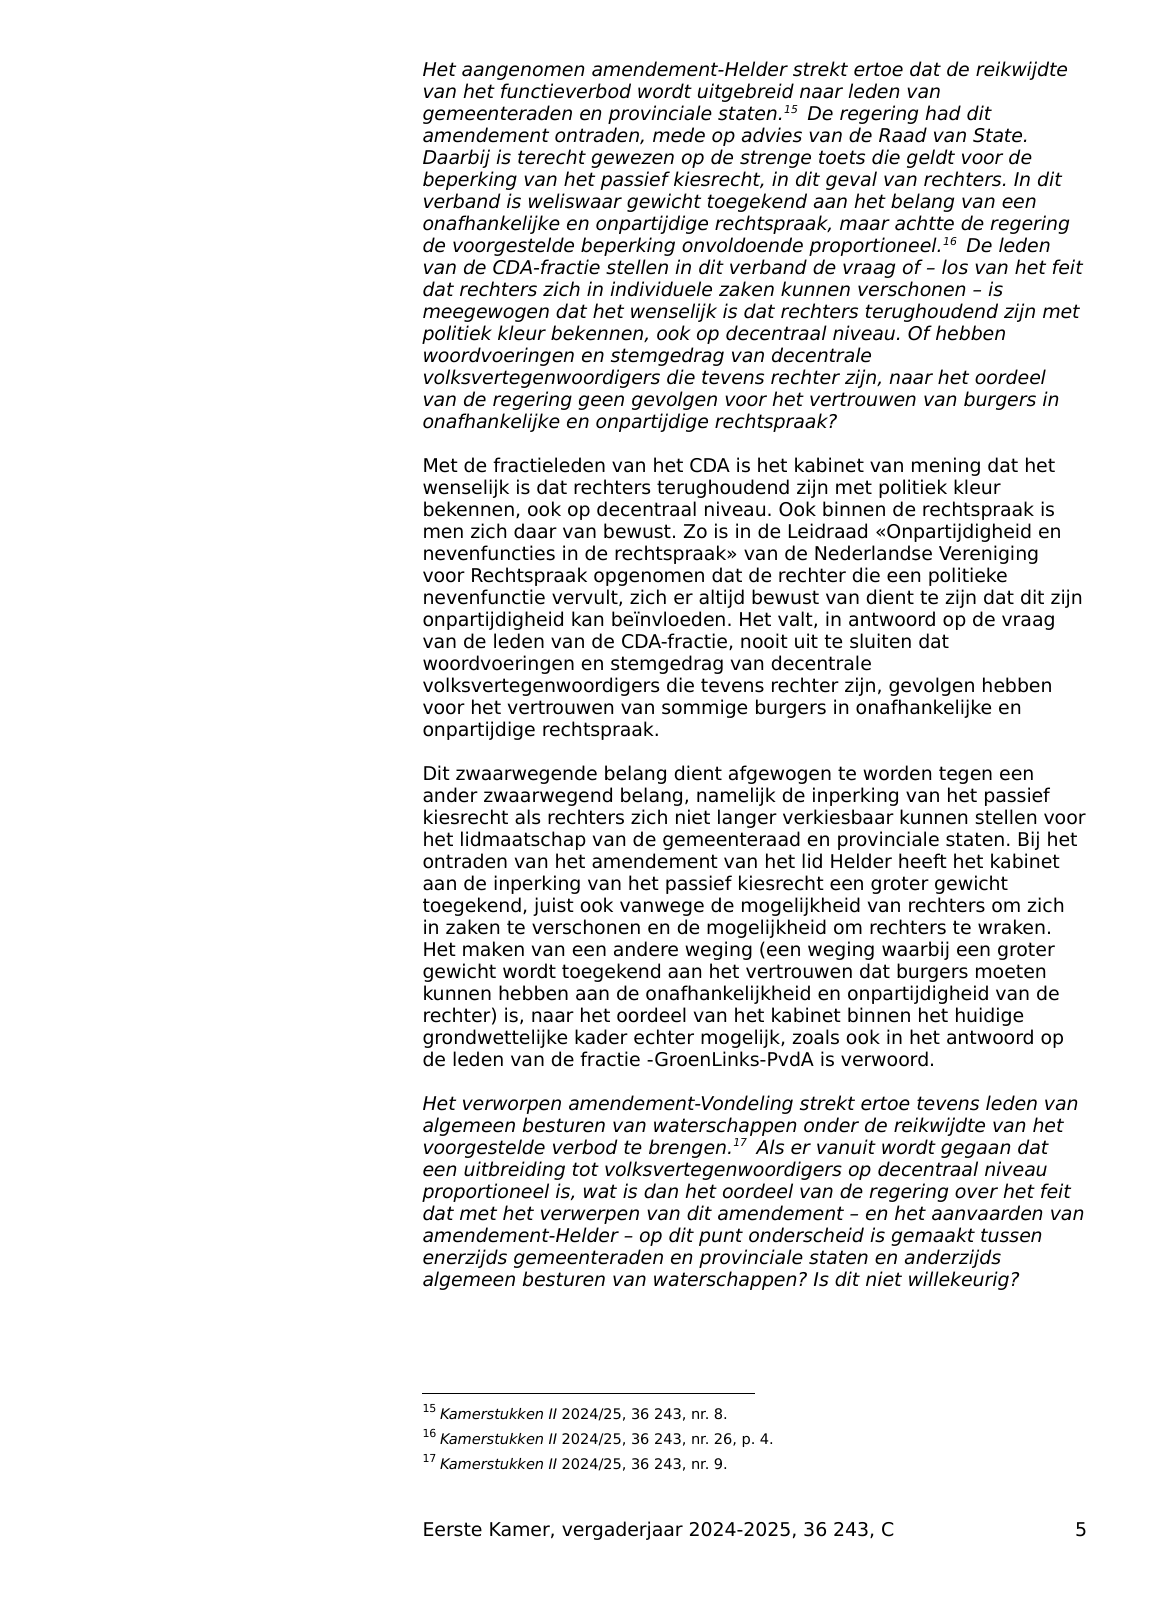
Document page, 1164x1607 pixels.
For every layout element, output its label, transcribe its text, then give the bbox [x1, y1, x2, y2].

text Kamerstukken II 2024/25, 36 243, nr. 8. [422, 1402, 1087, 1424]
text Dit zwaarwegende belang dient afgewogen te worden tegen een ander zwaarwegend belang, namelijk de inperking van het passief kiesrecht als rechters zich niet langer verkiesbaar kunnen stellen voor het lidmaatschap van de gemeenteraad en provinciale staten. Bij het ontraden van het amendement van het lid Helder heeft het kabinet aan de inperking van het passief kiesrecht een groter gewicht toegekend, juist ook vanwege de mogelijkheid van rechters om zich in zaken te verschonen en de mogelijkheid om rechters te wraken. Het maken van een andere weging (een weging waarbij een groter gewicht wordt toegekend aan het vertrouwen dat burgers moeten kunnen hebben aan de onafhankelijkheid en onpartijdigheid van de rechter) is, naar het oordeel van het kabinet binnen het huidige grondwettelijke kader echter mogelijk, zoals ook in het antwoord op de leden van de fractie -GroenLinks-PvdA is verwoord. [422, 763, 1087, 1071]
text Kamerstukken II 2024/25, 36 243, nr. 9. [422, 1452, 1087, 1474]
text Kamerstukken II 2024/25, 36 243, nr. 26, p. 4. [422, 1427, 1087, 1449]
text Met de fractieleden van het CDA is het kabinet van mening dat het wenselijk is dat rechters terughoudend zijn met politiek kleur bekennen, ook op decentraal niveau. Ook binnen de rechtspraak is men zich daar van bewust. Zo is in de Leidraad «Onpartijdigheid en nevenfuncties in de rechtspraak» van de Nederlandse Vereniging voor Rechtspraak opgenomen dat de rechter die een politieke nevenfunctie vervult, zich er altijd bewust van dient te zijn dat dit zijn onpartijdigheid kan beïnvloeden. Het valt, in antwoord op de vraag van de leden van de CDA-fractie, nooit uit te sluiten dat woordvoeringen en stemgedrag van decentrale volksvertegenwoordigers die tevens rechter zijn, gevolgen hebben voor het vertrouwen van sommige burgers in onafhankelijke en onpartijdige rechtspraak. [422, 455, 1087, 741]
text Het aangenomen amendement-Helder strekt ertoe dat de reikwijdte van het functieverbod wordt uitgebreid naar leden van gemeenteraden en provinciale staten. De regering had dit amendement ontraden, mede op advies van de Raad van State. Daarbij is terecht gewezen op de strenge toets die geldt voor de beperking van het passief kiesrecht, in dit geval van rechters. In dit verband is weliswaar gewicht toegekend aan het belang van een onafhankelijke en onpartijdige rechtspraak, maar achtte de regering de voorgestelde beperking onvoldoende proportioneel. De leden van de CDA-fractie stellen in dit verband de vraag of – los van het feit dat rechters zich in individuele zaken kunnen verschonen – is meegewogen dat het wenselijk is dat rechters terughoudend zijn met politiek kleur bekennen, ook op decentraal niveau. Of hebben woordvoeringen en stemgedrag van decentrale volksvertegenwoordigers die tevens rechter zijn, naar het oordeel van de regering geen gevolgen voor het vertrouwen van burgers in onafhankelijke en onpartijdige rechtspraak? [422, 59, 1087, 433]
text Het verworpen amendement-Vondeling strekt ertoe tevens leden van algemeen besturen van waterschappen onder de reikwijdte van het voorgestelde verbod te brengen. Als er vanuit wordt gegaan dat een uitbreiding tot volksvertegenwoordigers op decentraal niveau proportioneel is, wat is dan het oordeel van de regering over het feit dat met het verwerpen van dit amendement – en het aanvaarden van amendement-Helder – op dit punt onderscheid is gemaakt tussen enerzijds gemeenteraden en provinciale staten en anderzijds algemeen besturen van waterschappen? Is dit niet willekeurig? [422, 1093, 1087, 1291]
